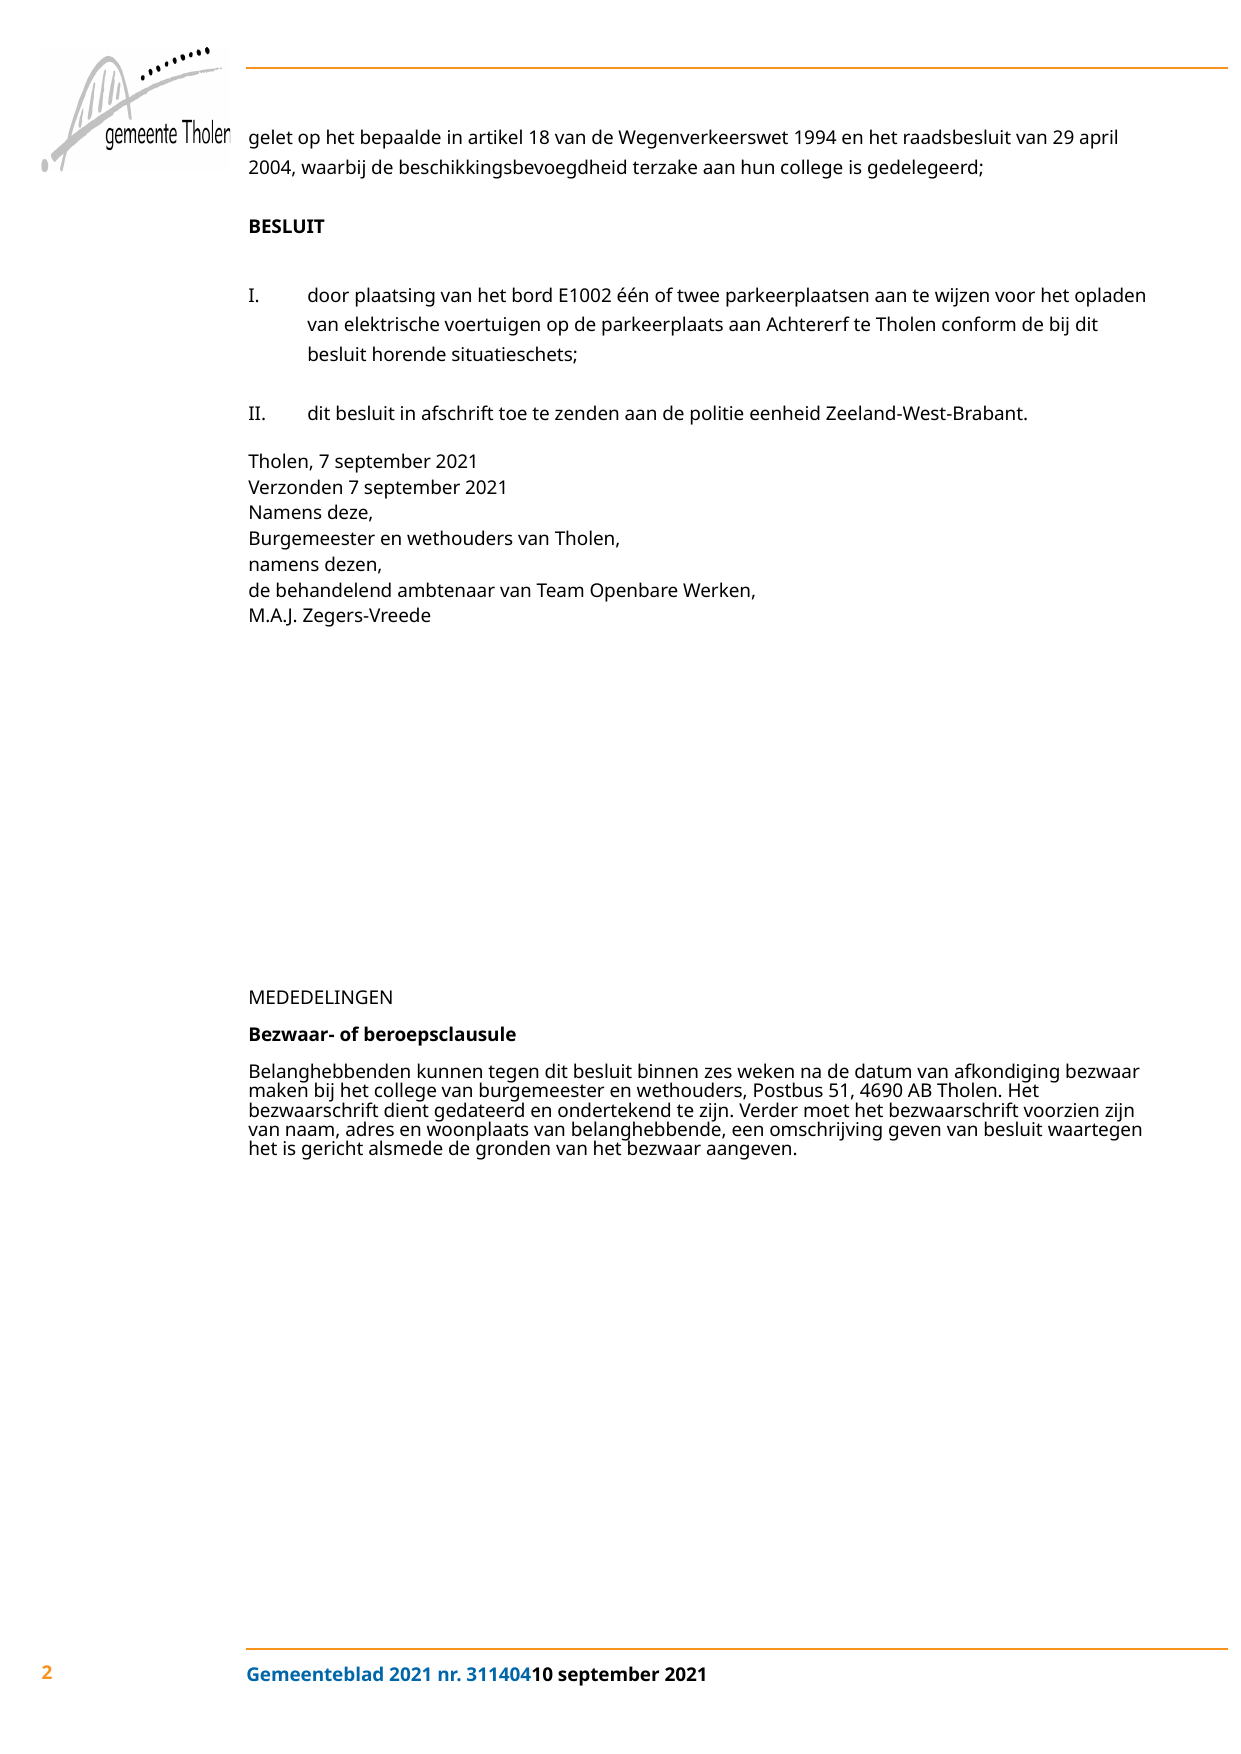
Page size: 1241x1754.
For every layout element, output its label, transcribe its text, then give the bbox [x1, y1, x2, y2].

list dit besluit in afschrift toe te zenden aan de politie eenheid Zeeland-West-Brabant. [248, 400, 1152, 426]
text BESLUIT [248, 213, 1152, 239]
list door plaatsing van het bord E1002 één of twee parkeerplaatsen aan te wijzen voor het opladen van elektrische voertuigen op de parkeerplaats aan Achtererf te Tholen conform de bij dit besluit horende situatieschets; [248, 282, 1152, 367]
text Tholen, 7 september 2021 [248, 448, 1152, 474]
text de behandelend ambtenaar van Team Openbare Werken, [248, 577, 1152, 602]
text Namens deze, [248, 499, 1152, 525]
text Verzonden 7 september 2021 [248, 474, 1152, 499]
text M.A.J. Zegers-Vreede [248, 602, 1152, 628]
picture [41, 47, 231, 172]
text namens dezen, [248, 551, 1152, 577]
text Burgemeester en wethouders van Tholen, [248, 525, 1152, 551]
text gelet op het bepaalde in artikel 18 van de Wegenverkeerswet 1994 en het raadsbesluit van 29 april 2004, waarbij de beschikkingsbevoegdheid terzake aan hun college is gedelegeerd; [248, 124, 1152, 180]
text MEDEDELINGEN [248, 989, 1152, 1008]
text Belanghebbenden kunnen tegen dit besluit binnen zes weken na de datum van afkondiging bezwaar maken bij het college van burgemeester en wethouders, Postbus 51, 4690 AB Tholen. Het bezwaarschrift dient gedateerd en ondertekend te zijn. Verder moet het bezwaarschrift voorzien zijn van naam, adres en woonplaats van belanghebbende, een omschrijving geven van besluit waartegen het is gericht alsmede de gronden van het bezwaar aangeven. [248, 1063, 1152, 1159]
text Bezwaar- of beroepsclausule [248, 1026, 1152, 1045]
